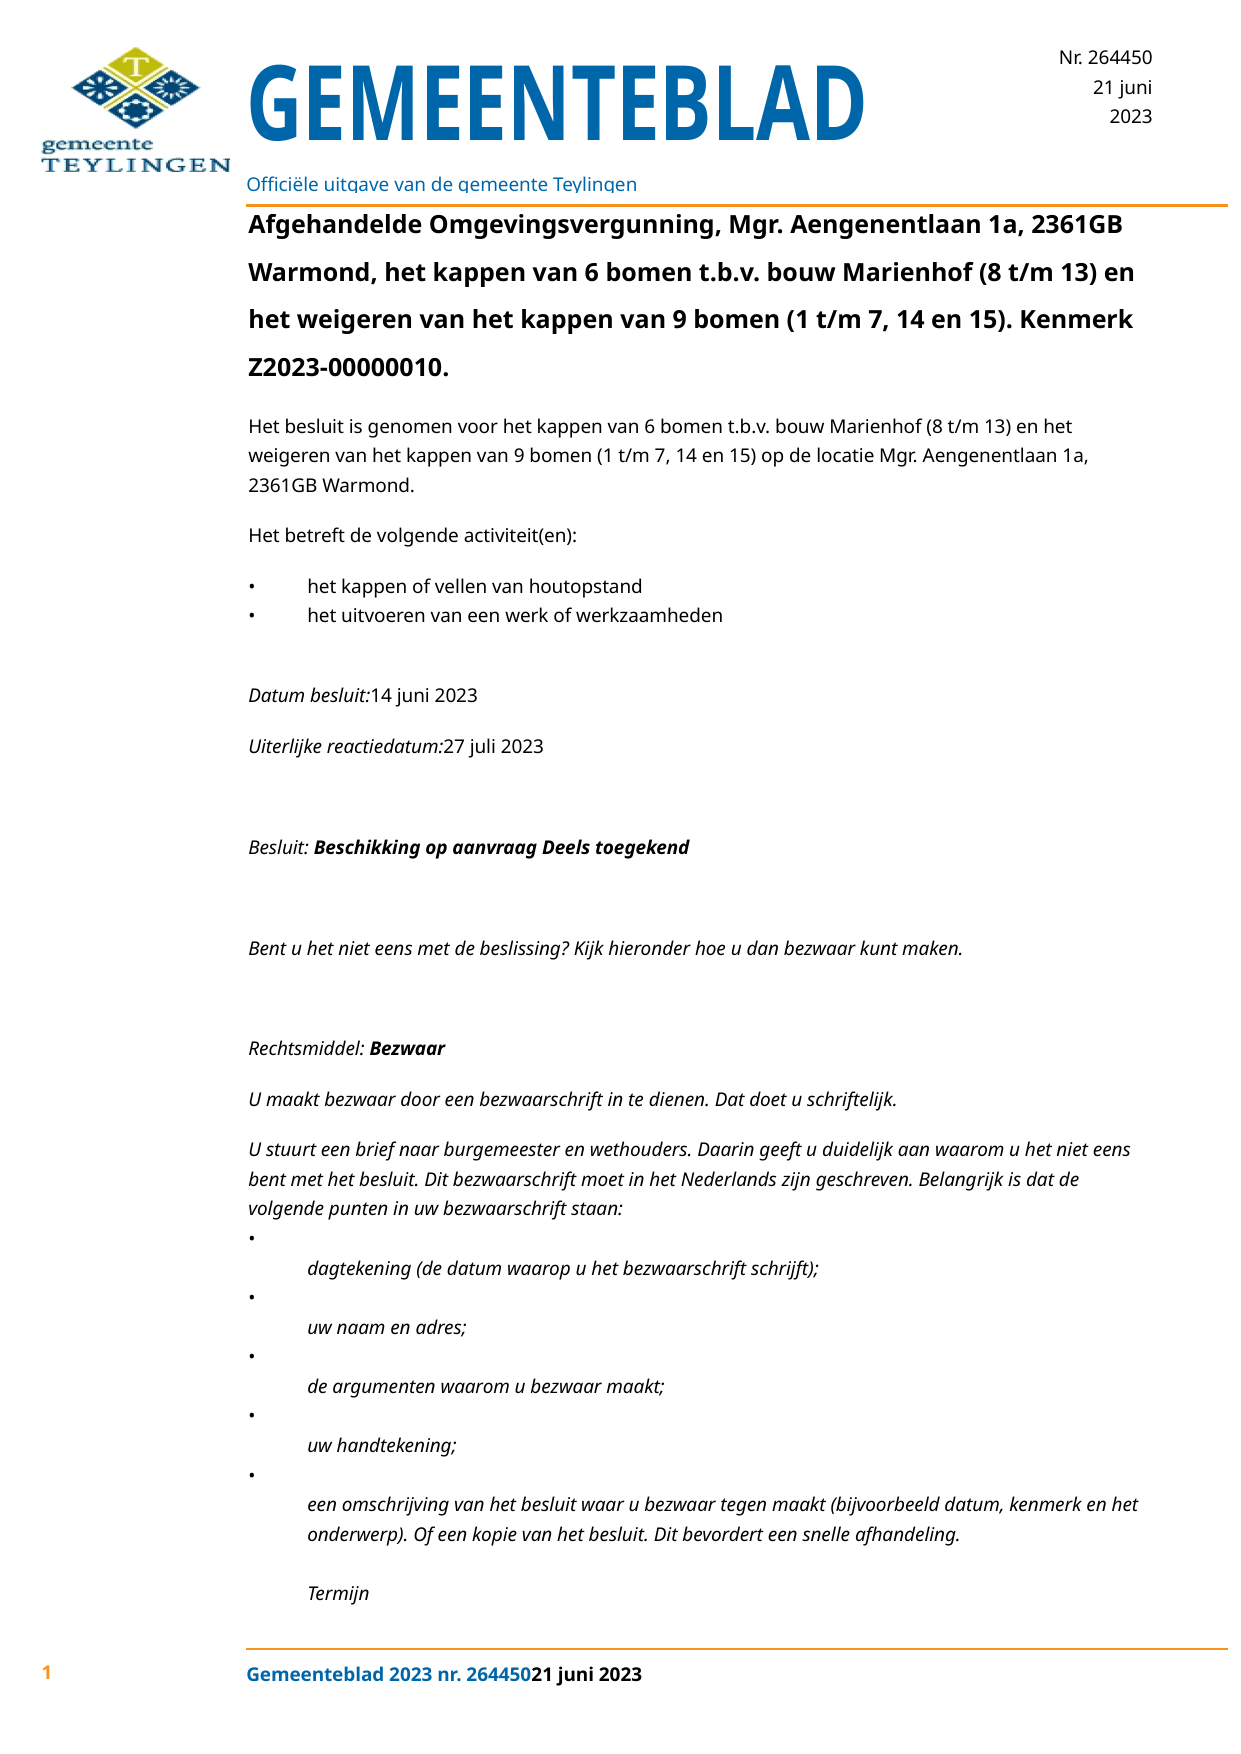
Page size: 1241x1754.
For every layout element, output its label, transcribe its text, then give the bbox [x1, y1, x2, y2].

list het uitvoeren van een werk of werkzaamheden [248, 603, 1152, 628]
picture [41, 47, 231, 172]
text Uiterlijke reactiedatum:27 juli 2023 [248, 733, 1152, 759]
text U stuurt een brief naar burgemeester en wethouders. Daarin geeft u duidelijk aan waarom u het niet eens bent met het besluit. Dit bezwaarschrift moet in het Nederlands zijn geschreven. Belangrijk is dat de volgende punten in uw bezwaarschrift staan: [248, 1136, 1152, 1221]
text Datum besluit:14 juni 2023 [248, 683, 1152, 708]
text Afgehandelde Omgevingsvergunning, Mgr. Aengenentlaan 1a, 2361GB Warmond, het kappen van 6 bomen t.b.v. bouw Marienhof (8 t/m 13) en het weigeren van het kappen van 9 bomen (1 t/m 7, 14 en 15). Kenmerk Z2023-00000010. [248, 207, 1152, 384]
list Termijn [248, 1580, 1152, 1606]
list dagtekening (de datum waarop u het bezwaarschrift schrijft); [248, 1255, 1152, 1281]
list de argumenten waarom u bezwaar maakt; [248, 1373, 1152, 1399]
text Het besluit is genomen voor het kappen van 6 bomen t.b.v. bouw Marienhof (8 t/m 13) en het weigeren van het kappen van 9 bomen (1 t/m 7, 14 en 15) op de locatie Mgr. Aengenentlaan 1a, 2361GB Warmond. [248, 413, 1152, 498]
text Besluit: Beschikking op aanvraag Deels toegekend [248, 834, 1152, 860]
list uw handtekening; [248, 1432, 1152, 1458]
list een omschrijving van het besluit waar u bezwaar tegen maakt (bijvoorbeeld datum, kenmerk en het onderwerp). Of een kopie van het besluit. Dit bevordert een snelle afhandeling. [248, 1491, 1152, 1547]
text U maakt bezwaar door een bezwaarschrift in te dienen. Dat doet u schriftelijk. [248, 1086, 1152, 1112]
list het kappen of vellen van houtopstand [248, 573, 1152, 599]
text Het betreft de volgende activiteit(en): [248, 523, 1152, 548]
text Bent u het niet eens met de beslissing? Kijk hieronder hoe u dan bezwaar kunt maken. [248, 935, 1152, 961]
list uw naam en adres; [248, 1314, 1152, 1340]
text Rechtsmiddel: Bezwaar [248, 1036, 1152, 1061]
